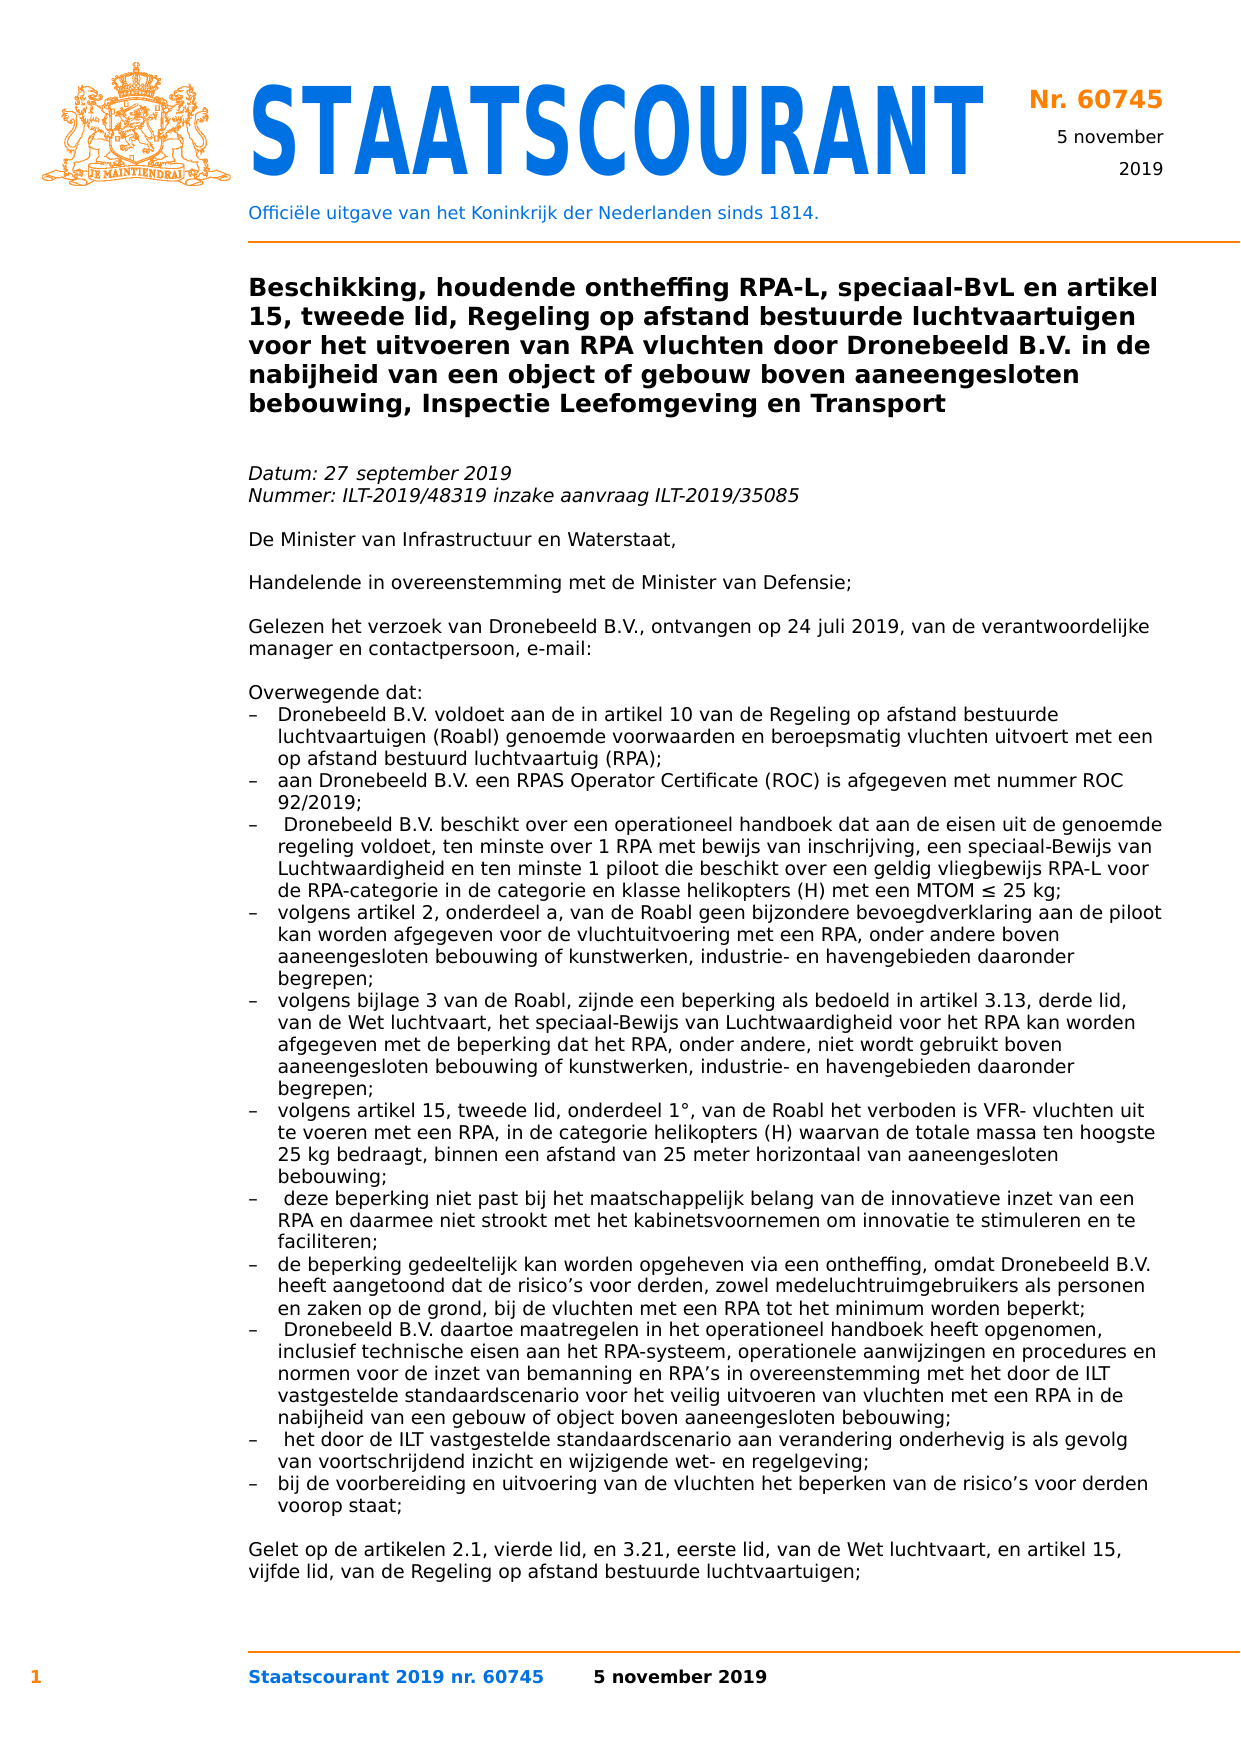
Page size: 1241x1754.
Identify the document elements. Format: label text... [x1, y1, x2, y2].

text – de beperking gedeeltelijk kan worden opgeheven via een ontheffing, omdat Dronebeeld B.V. heeft aangetoond dat de risico’s voor derden, zowel medeluchtruimgebruikers als personen en zaken op de grond, bij de vluchten met een RPA tot het minimum worden beperkt; [248, 1253, 1163, 1319]
subtitle Beschikking, houdende ontheffing RPA-L, speciaal-BvL en artikel 15, tweede lid, Regeling op afstand bestuurde luchtvaartuigen voor het uitvoeren van RPA vluchten door Dronebeeld B.V. in de nabijheid van een object of gebouw boven aaneengesloten bebouwing, Inspectie Leefomgeving en Transport [248, 273, 1163, 419]
text Nummer: ILT-2019/48319 inzake aanvraag ILT-2019/35085 [248, 484, 1163, 507]
text Handelende in overeenstemming met de Minister van Defensie; [248, 572, 1163, 594]
text Gelezen het verzoek van Dronebeeld B.V., ontvangen op 24 juli 2019, van de verantwoordelijke manager en contactpersoon, e-mail: [248, 616, 1163, 660]
text De Minister van Infrastructuur en Waterstaat, [248, 528, 1163, 550]
table_cell 2019 [998, 153, 1240, 203]
text – aan Dronebeeld B.V. een RPAS Operator Certificate (ROC) is afgegeven met nummer ROC 92/2019; [248, 770, 1163, 814]
text Gelet op de artikelen 2.1, vierde lid, en 3.21, eerste lid, van de Wet luchtvaart, en artikel 15, vijfde lid, van de Regeling op afstand bestuurde luchtvaartuigen; [248, 1539, 1163, 1583]
table_header [25, 62, 248, 241]
text – volgens bijlage 3 van de Roabl, zijnde een beperking als bedoeld in artikel 3.13, derde lid, van de Wet luchtvaart, het speciaal-Bewijs van Luchtwaardigheid voor het RPA kan worden afgegeven met de beperking dat het RPA, onder andere, niet wordt gebruikt boven aaneengesloten bebouwing of kunstwerken, industrie- en havengebieden daaronder begrepen; [248, 990, 1163, 1099]
table_header STAATSCOURANT [248, 62, 998, 203]
text – Dronebeeld B.V. daartoe maatregelen in het operationeel handboek heeft opgenomen, inclusief technische eisen aan het RPA-systeem, operationele aanwijzingen en procedures en normen voor de inzet van bemanning en RPA’s in overeenstemming met het door de ILT vastgestelde standaardscenario voor het veilig uitvoeren van vluchten met een RPA in de nabijheid van een gebouw of object boven aaneengesloten bebouwing; [248, 1319, 1163, 1429]
table_header Nr. 60745 [998, 62, 1240, 121]
text – Dronebeeld B.V. beschikt over een operationeel handboek dat aan de eisen uit de genoemde regeling voldoet, ten minste over 1 RPA met bewijs van inschrijving, een speciaal-Bewijs van Luchtwaardigheid en ten minste 1 piloot die beschikt over een geldig vliegbewijs RPA-L voor de RPA-categorie in de categorie en klasse helikopters (H) met een MTOM ≤ 25 kg; [248, 814, 1163, 902]
text – bij de voorbereiding en uitvoering van de vluchten het beperken van de risico’s voor derden voorop staat; [248, 1473, 1163, 1517]
text – Dronebeeld B.V. voldoet aan de in artikel 10 van de Regeling op afstand bestuurde luchtvaartuigen (Roabl) genoemde voorwaarden en beroepsmatig vluchten uitvoert met een op afstand bestuurd luchtvaartuig (RPA); [248, 704, 1163, 770]
text Overwegende dat: [248, 682, 1163, 704]
table_cell Officiële uitgave van het Koninkrijk der Nederlanden sinds 1814. [248, 203, 1240, 241]
text Datum: 27 september 2019 [248, 463, 1163, 484]
text – het door de ILT vastgestelde standaardscenario aan verandering onderhevig is als gevolg van voortschrijdend inzicht en wijzigende wet- en regelgeving; [248, 1429, 1163, 1473]
text – volgens artikel 2, onderdeel a, van de Roabl geen bijzondere bevoegdverklaring aan de piloot kan worden afgegeven voor de vluchtuitvoering met een RPA, onder andere boven aaneengesloten bebouwing of kunstwerken, industrie- en havengebieden daaronder begrepen; [248, 902, 1163, 990]
text – deze beperking niet past bij het maatschappelijk belang van de innovatieve inzet van een RPA en daarmee niet strookt met het kabinetsvoornemen om innovatie te stimuleren en te faciliteren; [248, 1187, 1163, 1253]
picture [41, 62, 231, 186]
text – volgens artikel 15, tweede lid, onderdeel 1°, van de Roabl het verboden is VFR- vluchten uit te voeren met een RPA, in de categorie helikopters (H) waarvan de totale massa ten hoogste 25 kg bedraagt, binnen een afstand van 25 meter horizontaal van aaneengesloten bebouwing; [248, 1099, 1163, 1187]
table_cell 5 november [998, 121, 1240, 153]
